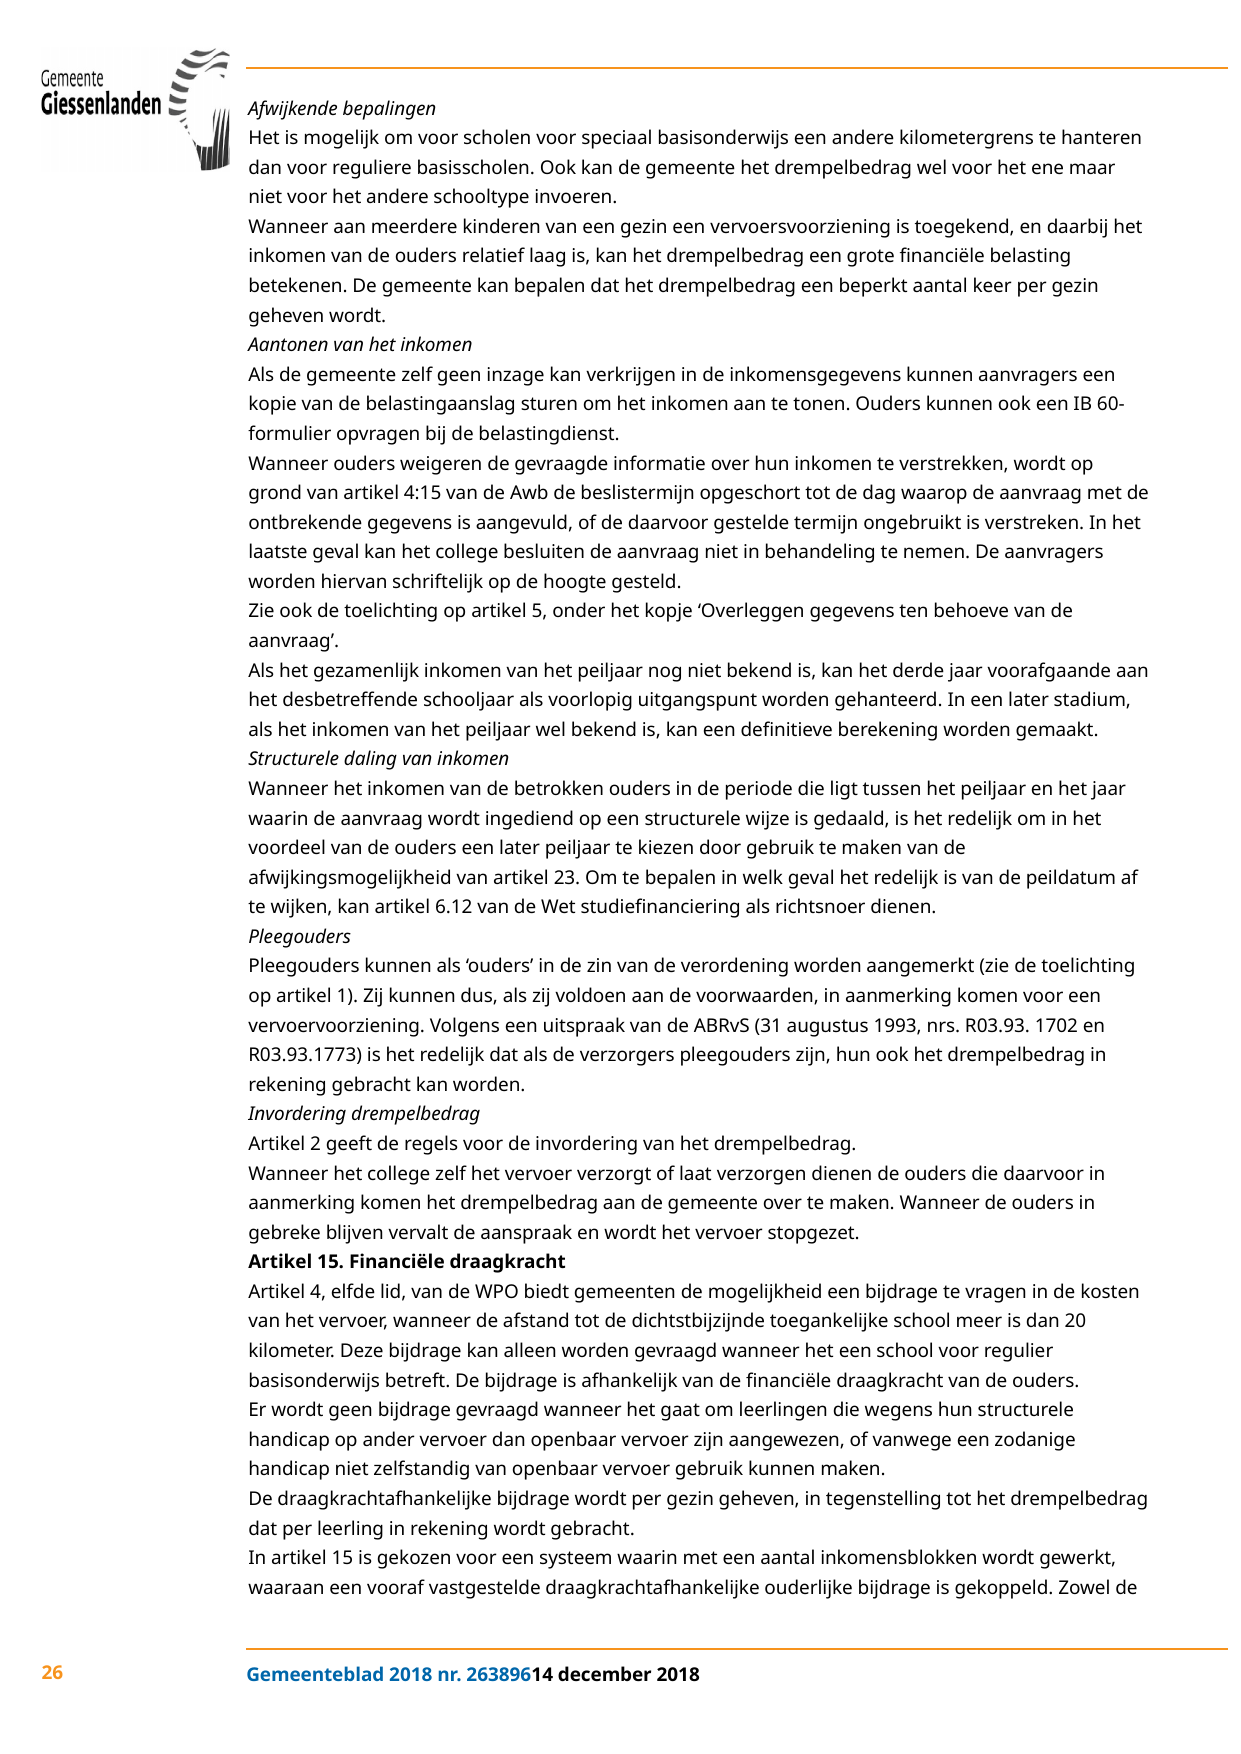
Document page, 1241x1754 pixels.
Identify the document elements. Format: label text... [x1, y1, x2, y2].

text Wanneer het inkomen van de betrokken ouders in de periode die ligt tussen het peiljaar en het jaar waarin de aanvraag wordt ingediend op een structurele wijze is gedaald, is het redelijk om in het voordeel van de ouders een later peiljaar te kiezen door gebruik te maken van de afwijkingsmogelijkheid van artikel 23. Om te bepalen in welk geval het redelijk is van de peildatum af te wijken, kan artikel 6.12 van de Wet studiefinanciering als richtsnoer dienen. [248, 775, 1152, 919]
text Er wordt geen bijdrage gevraagd wanneer het gaat om leerlingen die wegens hun structurele handicap op ander vervoer dan openbaar vervoer zijn aangewezen, of vanwege een zodanige handicap niet zelfstandig van openbaar vervoer gebruik kunnen maken. [248, 1396, 1152, 1481]
text Wanneer aan meerdere kinderen van een gezin een vervoersvoorziening is toegekend, en daarbij het inkomen van de ouders relatief laag is, kan het drempelbedrag een grote financiële belasting betekenen. De gemeente kan bepalen dat het drempelbedrag een beperkt aantal keer per gezin geheven wordt. [248, 213, 1152, 328]
text Zie ook de toelichting op artikel 5, onder het kopje ‘Overleggen gegevens ten behoeve van de aanvraag’. [248, 598, 1152, 653]
text Wanneer het college zelf het vervoer verzorgt of laat verzorgen dienen de ouders die daarvoor in aanmerking komen het drempelbedrag aan de gemeente over te maken. Wanneer de ouders in gebreke blijven vervalt de aanspraak en wordt het vervoer stopgezet. [248, 1160, 1152, 1245]
text Het is mogelijk om voor scholen voor speciaal basisonderwijs een andere kilometergrens te hanteren dan voor reguliere basisscholen. Ook kan de gemeente het drempelbedrag wel voor het ene maar niet voor het andere schooltype invoeren. [248, 124, 1152, 209]
text Als de gemeente zelf geen inzage kan verkrijgen in de inkomensgegevens kunnen aanvragers een kopie van de belastingaanslag sturen om het inkomen aan te tonen. Ouders kunnen ook een IB 60-formulier opvragen bij de belastingdienst. [248, 361, 1152, 446]
text Pleegouders [248, 923, 1152, 949]
text De draagkrachtafhankelijke bijdrage wordt per gezin geheven, in tegenstelling tot het drempelbedrag dat per leerling in rekening wordt gebracht. [248, 1485, 1152, 1541]
text Structurele daling van inkomen [248, 746, 1152, 771]
picture [41, 47, 231, 172]
text In artikel 15 is gekozen voor een systeem waarin met een aantal inkomensblokken wordt gewerkt, waaraan een vooraf vastgestelde draagkrachtafhankelijke ouderlijke bijdrage is gekoppeld. Zowel de [248, 1544, 1152, 1600]
text Afwijkende bepalingen [248, 95, 1152, 121]
text Invordering drempelbedrag [248, 1101, 1152, 1126]
text Artikel 4, elfde lid, van de WPO biedt gemeenten de mogelijkheid een bijdrage te vragen in de kosten van het vervoer, wanneer de afstand tot de dichtstbijzijnde toegankelijke school meer is dan 20 kilometer. Deze bijdrage kan alleen worden gevraagd wanneer het een school voor regulier basisonderwijs betreft. De bijdrage is afhankelijk van de financiële draagkracht van de ouders. [248, 1278, 1152, 1393]
text Pleegouders kunnen als ‘ouders’ in de zin van de verordening worden aangemerkt (zie de toelichting op artikel 1). Zij kunnen dus, als zij voldoen aan de voorwaarden, in aanmerking komen voor een vervoervoorziening. Volgens een uitspraak van de ABRvS (31 augustus 1993, nrs. R03.93. 1702 en R03.93.1773) is het redelijk dat als de verzorgers pleegouders zijn, hun ook het drempelbedrag in rekening gebracht kan worden. [248, 953, 1152, 1097]
text Artikel 15. Financiële draagkracht [248, 1248, 1152, 1274]
text Aantonen van het inkomen [248, 331, 1152, 357]
text Artikel 2 geeft de regels voor de invordering van het drempelbedrag. [248, 1130, 1152, 1156]
text Als het gezamenlijk inkomen van het peiljaar nog niet bekend is, kan het derde jaar voorafgaande aan het desbetreffende schooljaar als voorlopig uitgangspunt worden gehanteerd. In een later stadium, als het inkomen van het peiljaar wel bekend is, kan een definitieve berekening worden gemaakt. [248, 657, 1152, 742]
text Wanneer ouders weigeren de gevraagde informatie over hun inkomen te verstrekken, wordt op grond van artikel 4:15 van de Awb de beslistermijn opgeschort tot de dag waarop de aanvraag met de ontbrekende gegevens is aangevuld, of de daarvoor gestelde termijn ongebruikt is verstreken. In het laatste geval kan het college besluiten de aanvraag niet in behandeling te nemen. De aanvragers worden hiervan schriftelijk op de hoogte gesteld. [248, 450, 1152, 594]
